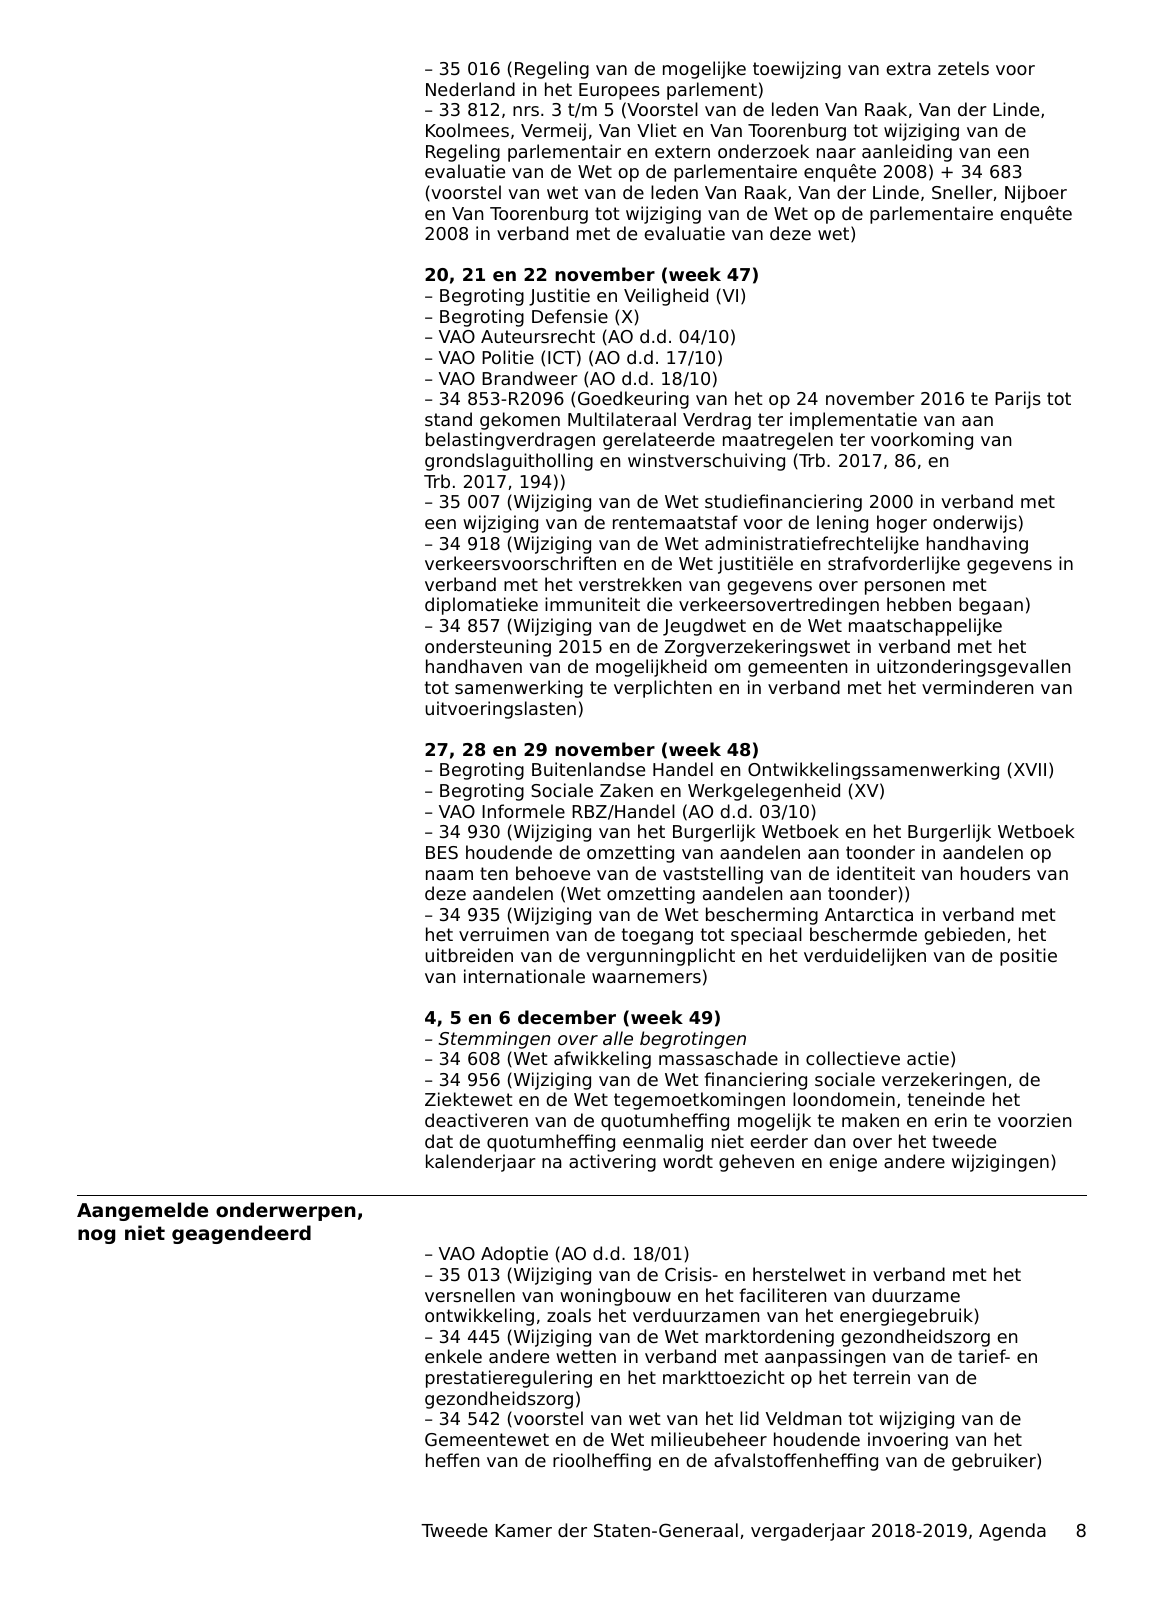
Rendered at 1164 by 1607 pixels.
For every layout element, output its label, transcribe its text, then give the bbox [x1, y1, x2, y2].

table_cell [401, 369, 418, 389]
table_cell [77, 1244, 401, 1265]
table_cell [418, 719, 1087, 740]
table_cell – VAO Auteursrecht (AO d.d. 04/10) [418, 327, 1087, 348]
table_cell – 34 608 (Wet afwikkeling massaschade in collectieve actie) [418, 1049, 1087, 1070]
table_cell [401, 740, 418, 760]
table_cell [77, 1049, 401, 1070]
table_cell – 35 016 (Regeling van de mogelijke toewijzing van extra zetels voor Nederland in het Europees parlement) [418, 59, 1087, 100]
table_cell [401, 1244, 418, 1265]
table_cell [401, 286, 418, 307]
table_cell [401, 1029, 418, 1049]
table_cell – Begroting Justitie en Veiligheid (VI) [418, 286, 1087, 307]
table_cell [77, 369, 401, 389]
table_cell – Stemmingen over alle begrotingen [418, 1029, 1087, 1049]
table_cell [77, 327, 401, 348]
table_cell [401, 307, 418, 327]
table_cell [77, 245, 401, 265]
table_cell [77, 1008, 401, 1028]
table_cell – Begroting Sociale Zaken en Werkgelegenheid (XV) [418, 781, 1087, 802]
table_cell [401, 492, 418, 533]
table_cell – 34 918 (Wijziging van de Wet administratiefrechtelijke handhaving verkeersvoorschriften en de Wet justitiële en strafvorderlijke gegevens in verband met het verstrekken van gegevens over personen met diplomatieke immuniteit die verkeersovertredingen hebben begaan) [418, 534, 1087, 616]
table_cell 4, 5 en 6 december (week 49) [418, 1008, 1087, 1028]
table_cell – Begroting Buitenlandse Handel en Ontwikkelingssamenwerking (XVII) [418, 760, 1087, 781]
table_cell [77, 719, 401, 740]
table_cell – VAO Informele RBZ/Handel (AO d.d. 03/10) [418, 802, 1087, 822]
table_cell – 34 935 (Wijziging van de Wet bescherming Antarctica in verband met het verruimen van de toegang tot speciaal beschermde gebieden, het uitbreiden van de vergunningplicht en het verduidelijken van de positie van internationale waarnemers) [418, 905, 1087, 987]
table_cell 20, 21 en 22 november (week 47) [418, 265, 1087, 286]
table_cell [401, 616, 418, 719]
table_cell [401, 905, 418, 987]
table_cell [77, 59, 401, 100]
table_cell [77, 987, 401, 1008]
table_cell – 34 956 (Wijziging van de Wet financiering sociale verzekeringen, de Ziektewet en de Wet tegemoetkomingen loondomein, teneinde het deactiveren van de quotumheffing mogelijk te maken en erin te voorzien dat de quotumheffing eenmalig niet eerder dan over het tweede kalenderjaar na activering wordt geheven en enige andere wijzigingen) [418, 1070, 1087, 1173]
table_cell [77, 822, 401, 905]
table_cell [401, 822, 418, 905]
table_cell [401, 327, 418, 348]
table_cell 27, 28 en 29 november (week 48) [418, 740, 1087, 760]
table_cell – VAO Politie (ICT) (AO d.d. 17/10) [418, 348, 1087, 368]
table_header Aangemelde onderwerpen, nog niet geagendeerd [77, 1196, 401, 1244]
table_cell – 34 853-R2096 (Goedkeuring van het op 24 november 2016 te Parijs tot stand gekomen Multilateraal Verdrag ter implementatie van aan belastingverdragen gerelateerde maatregelen ter voorkoming van grondslaguitholling en winstverschuiving (Trb. 2017, 86, en Trb. 2017, 194)) [418, 389, 1087, 492]
table_cell [401, 1265, 418, 1327]
table_cell – 34 445 (Wijziging van de Wet marktordening gezondheidszorg en enkele andere wetten in verband met aanpassingen van de tarief- en prestatieregulering en het markttoezicht op het terrein van de gezondheidszorg) [418, 1327, 1087, 1409]
table_cell [77, 1070, 401, 1173]
table_header [401, 1196, 418, 1244]
table_header [418, 1196, 1087, 1244]
table_cell [401, 245, 418, 265]
table_cell [77, 1327, 401, 1409]
table_cell [77, 307, 401, 327]
table_cell [401, 802, 418, 822]
table_cell – 34 930 (Wijziging van het Burgerlijk Wetboek en het Burgerlijk Wetboek BES houdende de omzetting van aandelen aan toonder in aandelen op naam ten behoeve van de vaststelling van de identiteit van houders van deze aandelen (Wet omzetting aandelen aan toonder)) [418, 822, 1087, 905]
table_cell – 35 013 (Wijziging van de Crisis- en herstelwet in verband met het versnellen van woningbouw en het faciliteren van duurzame ontwikkeling, zoals het verduurzamen van het energiegebruik) [418, 1265, 1087, 1327]
table_cell [401, 534, 418, 616]
table_cell – 34 857 (Wijziging van de Jeugdwet en de Wet maatschappelijke ondersteuning 2015 en de Zorgverzekeringswet in verband met het handhaven van de mogelijkheid om gemeenten in uitzonderingsgevallen tot samenwerking te verplichten en in verband met het verminderen van uitvoeringslasten) [418, 616, 1087, 719]
table_cell [77, 100, 401, 245]
table_cell [401, 719, 418, 740]
table_cell – 33 812, nrs. 3 t/m 5 (Voorstel van de leden Van Raak, Van der Linde, Koolmees, Vermeij, Van Vliet en Van Toorenburg tot wijziging van de Regeling parlementair en extern onderzoek naar aanleiding van een evaluatie van de Wet op de parlementaire enquête 2008) + 34 683 (voorstel van wet van de leden Van Raak, Van der Linde, Sneller, Nijboer en Van Toorenburg tot wijziging van de Wet op de parlementaire enquête 2008 in verband met de evaluatie van deze wet) [418, 100, 1087, 245]
table_cell [77, 1409, 401, 1471]
table_cell [77, 616, 401, 719]
table_cell [77, 265, 401, 286]
table_cell [77, 492, 401, 533]
table_cell [77, 348, 401, 368]
table_cell [418, 987, 1087, 1008]
table_cell [401, 59, 418, 100]
table_cell [401, 781, 418, 802]
table_cell [418, 245, 1087, 265]
table_cell [401, 1049, 418, 1070]
table_cell – VAO Adoptie (AO d.d. 18/01) [418, 1244, 1087, 1265]
table_cell [77, 389, 401, 492]
table_cell [77, 905, 401, 987]
table_cell [401, 760, 418, 781]
table_cell [401, 100, 418, 245]
table_cell [401, 265, 418, 286]
table_cell [401, 1008, 418, 1028]
table_cell – Begroting Defensie (X) [418, 307, 1087, 327]
table_cell [401, 1327, 418, 1409]
table_cell [401, 987, 418, 1008]
table_cell [77, 740, 401, 760]
table_cell [77, 1265, 401, 1327]
table_cell – 34 542 (voorstel van wet van het lid Veldman tot wijziging van de Gemeentewet en de Wet milieubeheer houdende invoering van het heffen van de rioolheffing en de afvalstoffenheffing van de gebruiker) [418, 1409, 1087, 1471]
table_cell [77, 760, 401, 781]
table_cell [401, 1070, 418, 1173]
table_cell [77, 534, 401, 616]
table_cell [77, 1029, 401, 1049]
table_cell [401, 348, 418, 368]
table_cell – VAO Brandweer (AO d.d. 18/10) [418, 369, 1087, 389]
table_cell [401, 389, 418, 492]
table_cell – 35 007 (Wijziging van de Wet studiefinanciering 2000 in verband met een wijziging van de rentemaatstaf voor de lening hoger onderwijs) [418, 492, 1087, 533]
table_cell [77, 286, 401, 307]
table_cell [77, 802, 401, 822]
table_cell [77, 781, 401, 802]
table_cell [401, 1409, 418, 1471]
